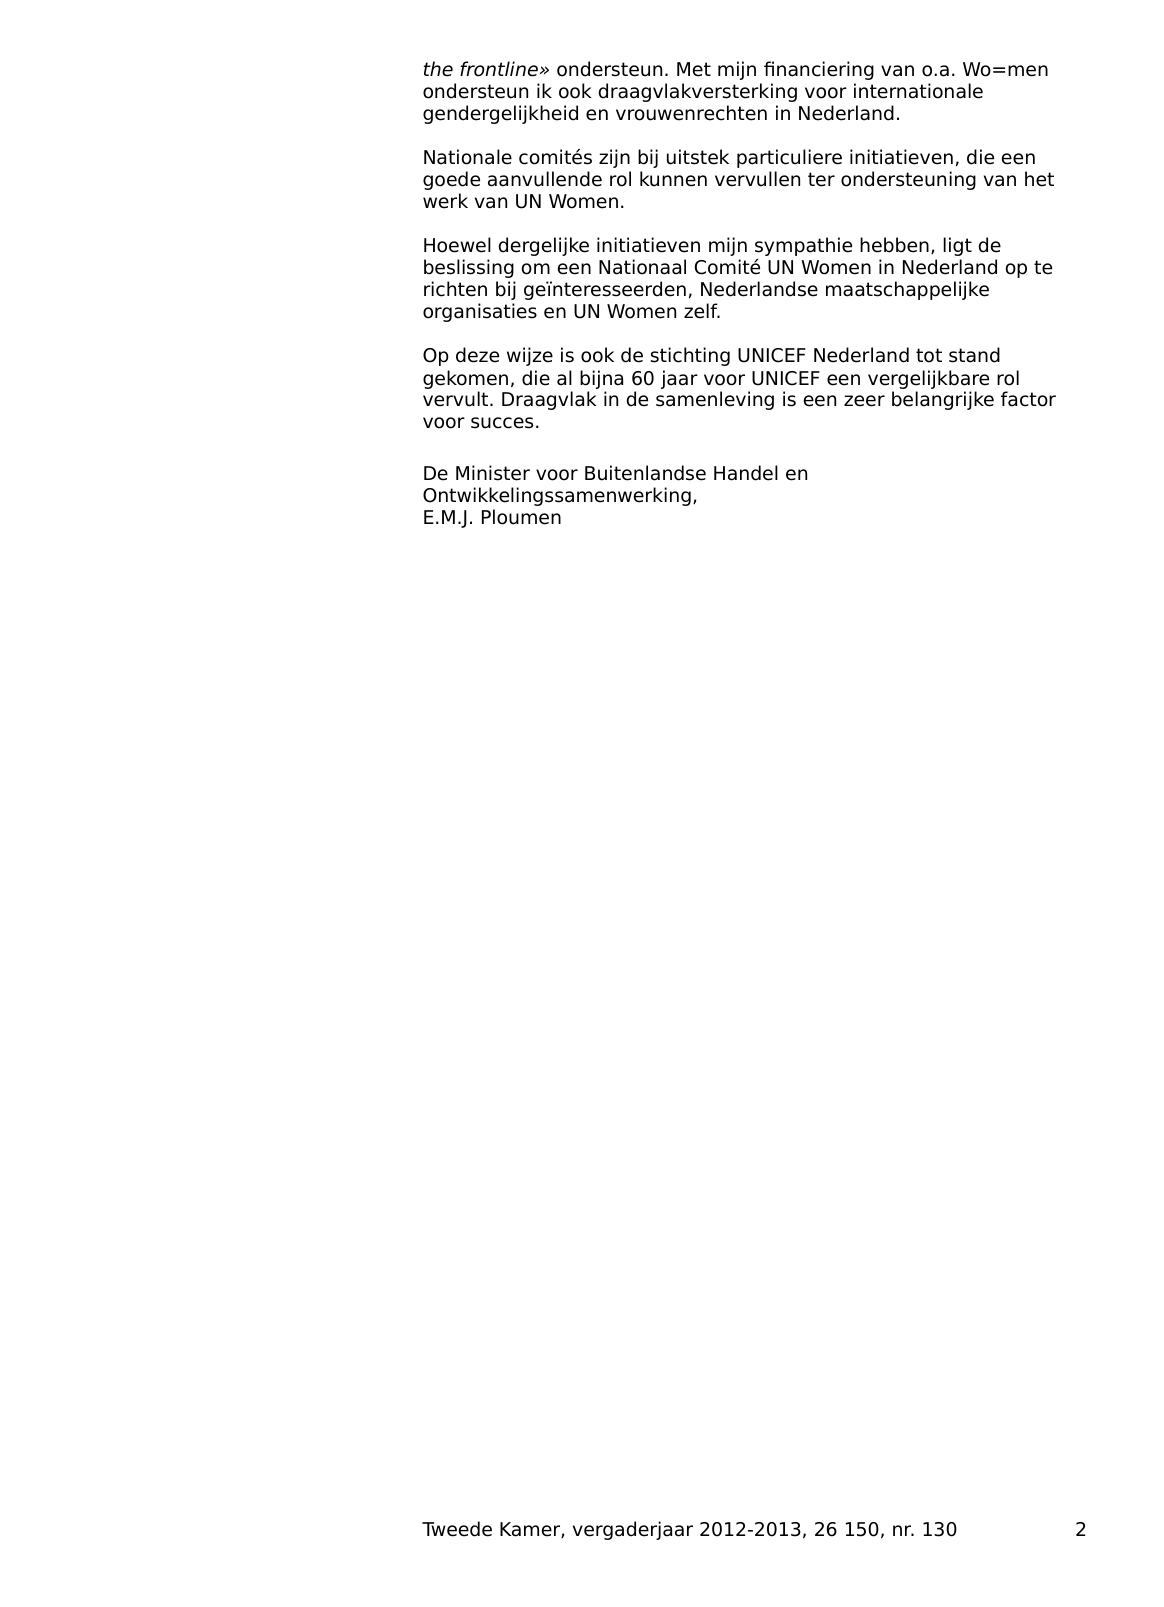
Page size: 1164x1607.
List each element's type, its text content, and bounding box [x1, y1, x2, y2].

text Op deze wijze is ook de stichting UNICEF Nederland tot stand gekomen, die al bijna 60 jaar voor UNICEF een vergelijkbare rol vervult. Draagvlak in de samenleving is een zeer belangrijke factor voor succes. [422, 345, 1087, 433]
text De Minister voor Buitenlandse Handel en Ontwikkelingssamenwerking, E.M.J. Ploumen [422, 463, 1087, 529]
text Nationale comités zijn bij uitstek particuliere initiatieven, die een goede aanvullende rol kunnen vervullen ter ondersteuning van het werk van UN Women. [422, 147, 1087, 213]
text the frontline» ondersteun. Met mijn financiering van o.a. Wo=men ondersteun ik ook draagvlakversterking voor internationale gendergelijkheid en vrouwenrechten in Nederland. [422, 59, 1087, 125]
text Hoewel dergelijke initiatieven mijn sympathie hebben, ligt de beslissing om een Nationaal Comité UN Women in Nederland op te richten bij geïnteresseerden, Nederlandse maatschappelijke organisaties en UN Women zelf. [422, 235, 1087, 323]
